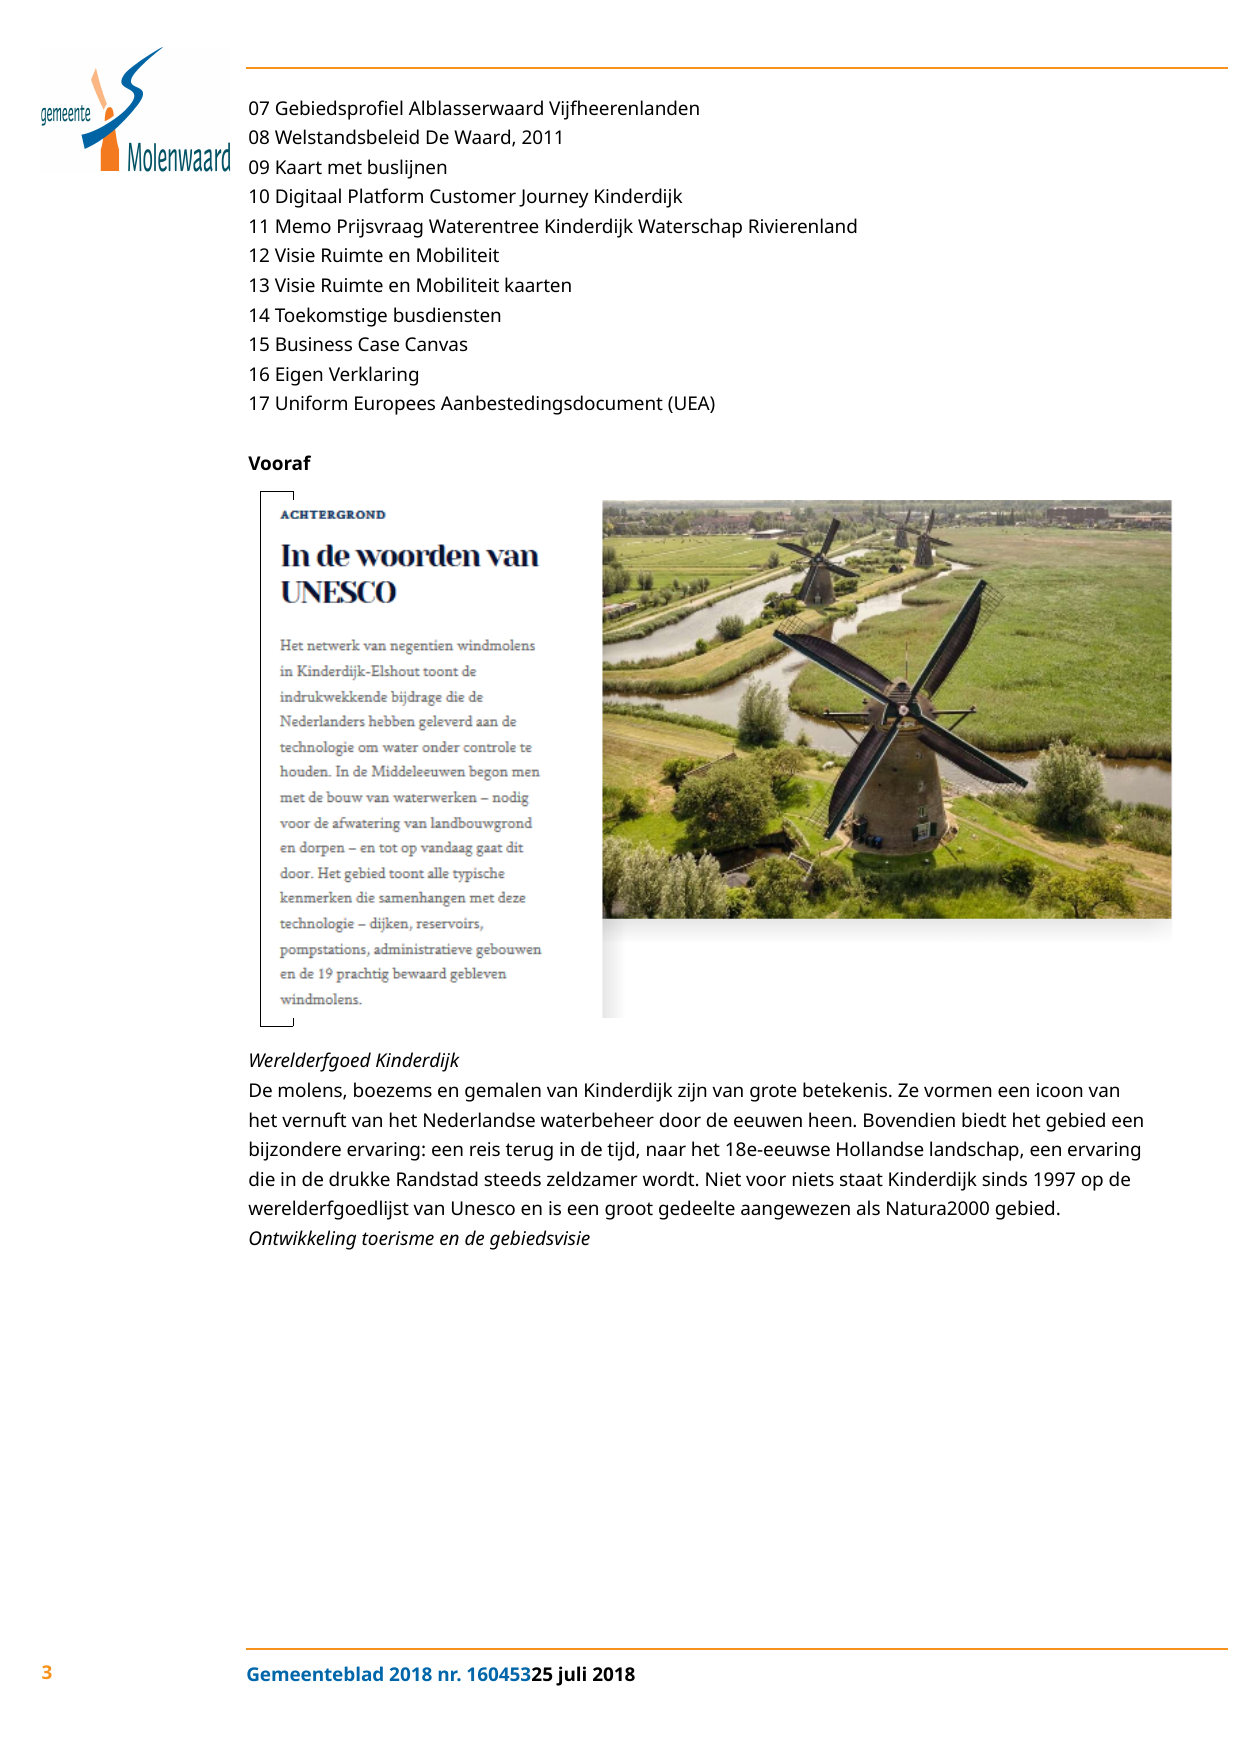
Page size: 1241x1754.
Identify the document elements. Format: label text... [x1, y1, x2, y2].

picture [41, 47, 231, 172]
picture [268, 500, 1173, 1018]
text 08 Welstandsbeleid De Waard, 2011 [248, 124, 1152, 150]
text 10 Digitaal Platform Customer Journey Kinderdijk [248, 183, 1152, 209]
text 14 Toekomstige busdiensten [248, 302, 1152, 328]
text 09 Kaart met buslijnen [248, 154, 1152, 180]
text 12 Visie Ruimte en Mobiliteit [248, 243, 1152, 268]
text Vooraf [248, 450, 1152, 476]
text 16 Eigen Verklaring [248, 361, 1152, 387]
text 07 Gebiedsprofiel Alblasserwaard Vijfheerenlanden [248, 95, 1152, 121]
text Werelderfgoed Kinderdijk [248, 1048, 1152, 1073]
text 11 Memo Prijsvraag Waterentree Kinderdijk Waterschap Rivierenland [248, 213, 1152, 239]
text De molens, boezems en gemalen van Kinderdijk zijn van grote betekenis. Ze vormen een icoon van het vernuft van het Nederlandse waterbeheer door de eeuwen heen. Bovendien biedt het gebied een bijzondere ervaring: een reis terug in de tijd, naar het 18e-eeuwse Hollandse landschap, een ervaring die in de drukke Randstad steeds zeldzamer wordt. Niet voor niets staat Kinderdijk sinds 1997 op de werelderfgoedlijst van Unesco en is een groot gedeelte aangewezen als Natura2000 gebied. [248, 1077, 1152, 1221]
text 15 Business Case Canvas [248, 331, 1152, 357]
text Ontwikkeling toerisme en de gebiedsvisie [248, 1225, 1152, 1251]
text 13 Visie Ruimte en Mobiliteit kaarten [248, 272, 1152, 298]
text 17 Uniform Europees Aanbestedingsdocument (UEA) [248, 391, 1152, 416]
